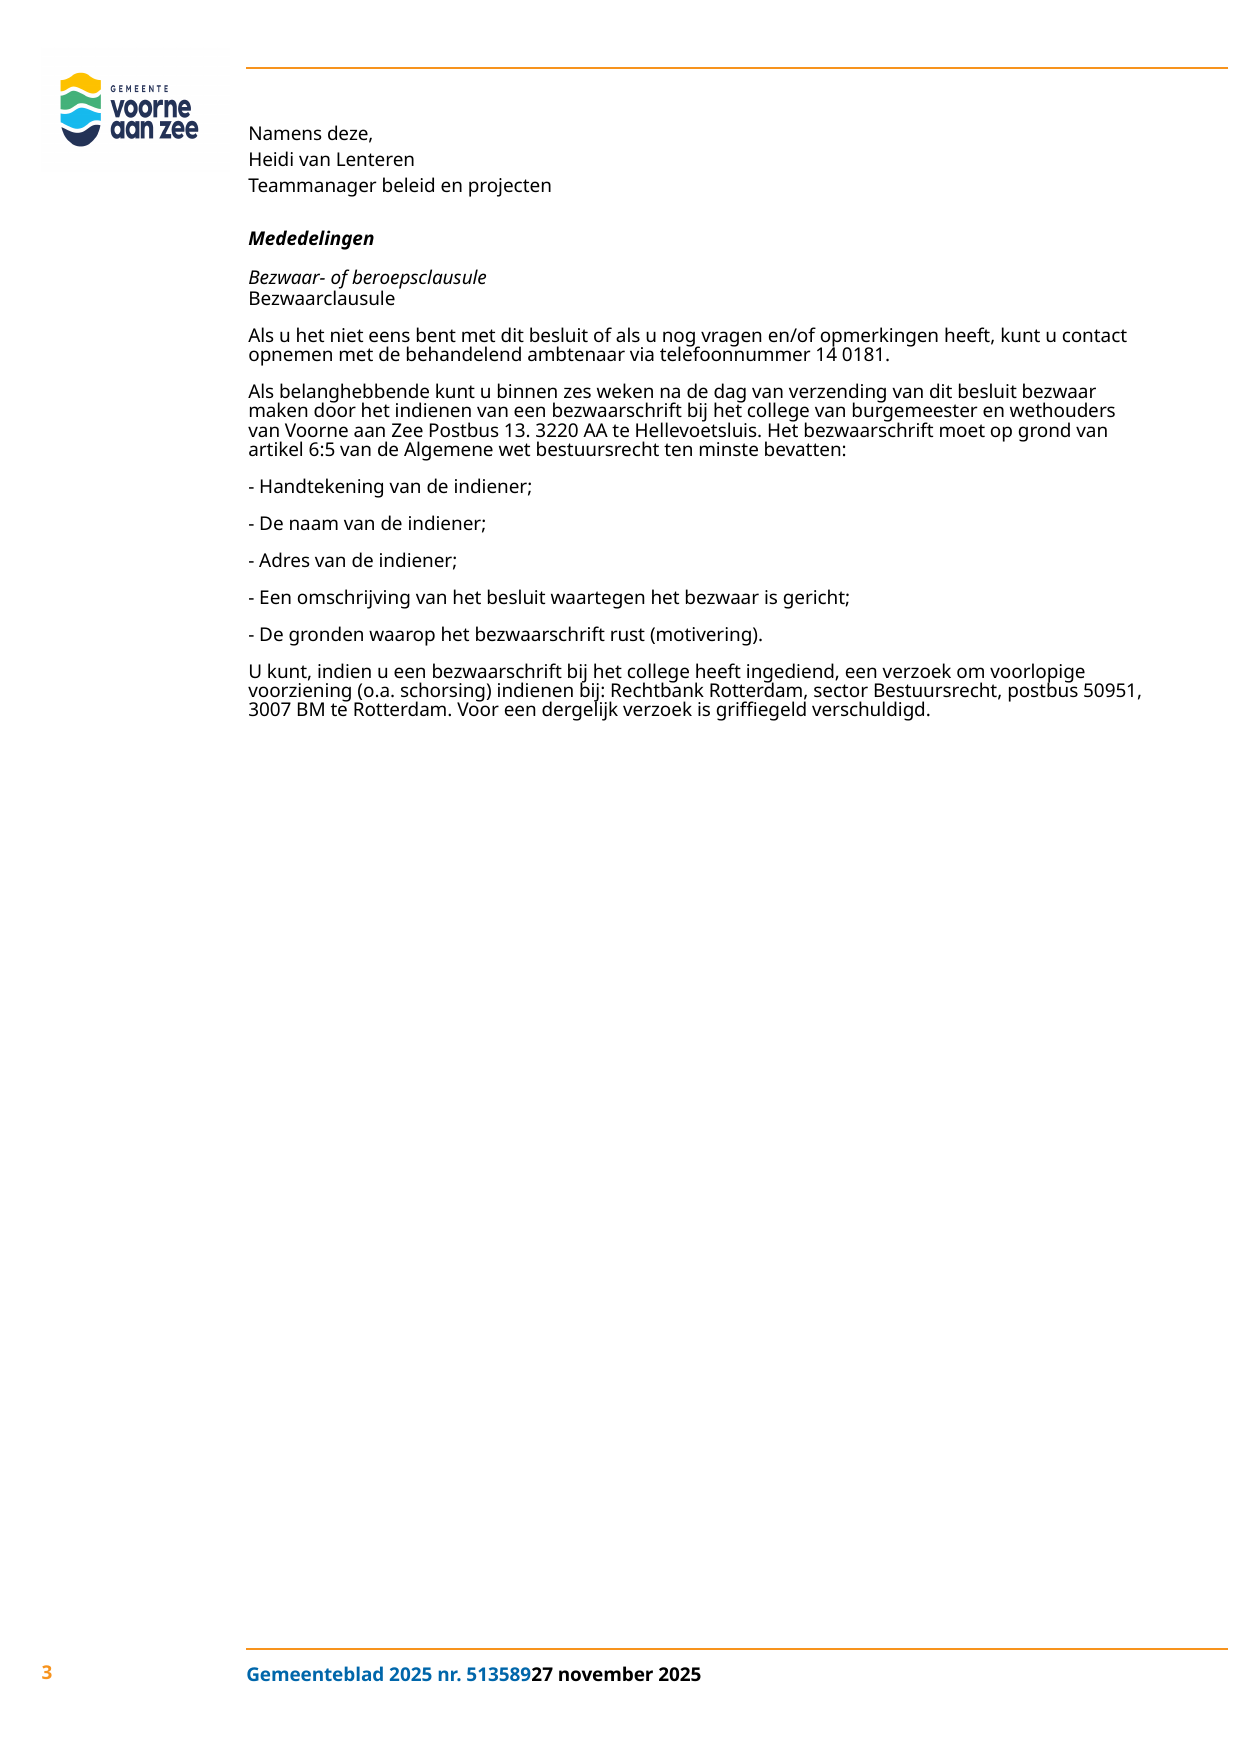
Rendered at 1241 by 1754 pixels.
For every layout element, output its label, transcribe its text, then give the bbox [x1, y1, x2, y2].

text - Een omschrijving van het besluit waartegen het bezwaar is gericht; [248, 589, 1152, 608]
text Teammanager beleid en projecten [248, 172, 1152, 198]
text Bezwaar- of beroepsclausule [248, 264, 1152, 290]
text Namens deze, [248, 121, 1152, 146]
picture [41, 47, 231, 172]
text - Handtekening van de indiener; [248, 478, 1152, 497]
text Als belanghebbende kunt u binnen zes weken na de dag van verzending van dit besluit bezwaar maken door het indienen van een bezwaarschrift bij het college van burgemeester en wethouders van Voorne aan Zee Postbus 13. 3220 AA te Hellevoetsluis. Het bezwaarschrift moet op grond van artikel 6:5 van de Algemene wet bestuursrecht ten minste bevatten: [248, 383, 1152, 460]
text - Adres van de indiener; [248, 552, 1152, 571]
text Mededelingen [248, 225, 1152, 251]
text U kunt, indien u een bezwaarschrift bij het college heeft ingediend, een verzoek om voorlopige voorziening (o.a. schorsing) indienen bij: Rechtbank Rotterdam, sector Bestuursrecht, postbus 50951, 3007 BM te Rotterdam. Voor een dergelijk verzoek is griffiegeld verschuldigd. [248, 663, 1152, 721]
text - De gronden waarop het bezwaarschrift rust (motivering). [248, 626, 1152, 645]
text Als u het niet eens bent met dit besluit of als u nog vragen en/of opmerkingen heeft, kunt u contact opnemen met de behandelend ambtenaar via telefoonnummer 14 0181. [248, 327, 1152, 365]
text - De naam van de indiener; [248, 515, 1152, 534]
text Bezwaarclausule [248, 290, 1152, 309]
text Heidi van Lenteren [248, 146, 1152, 172]
